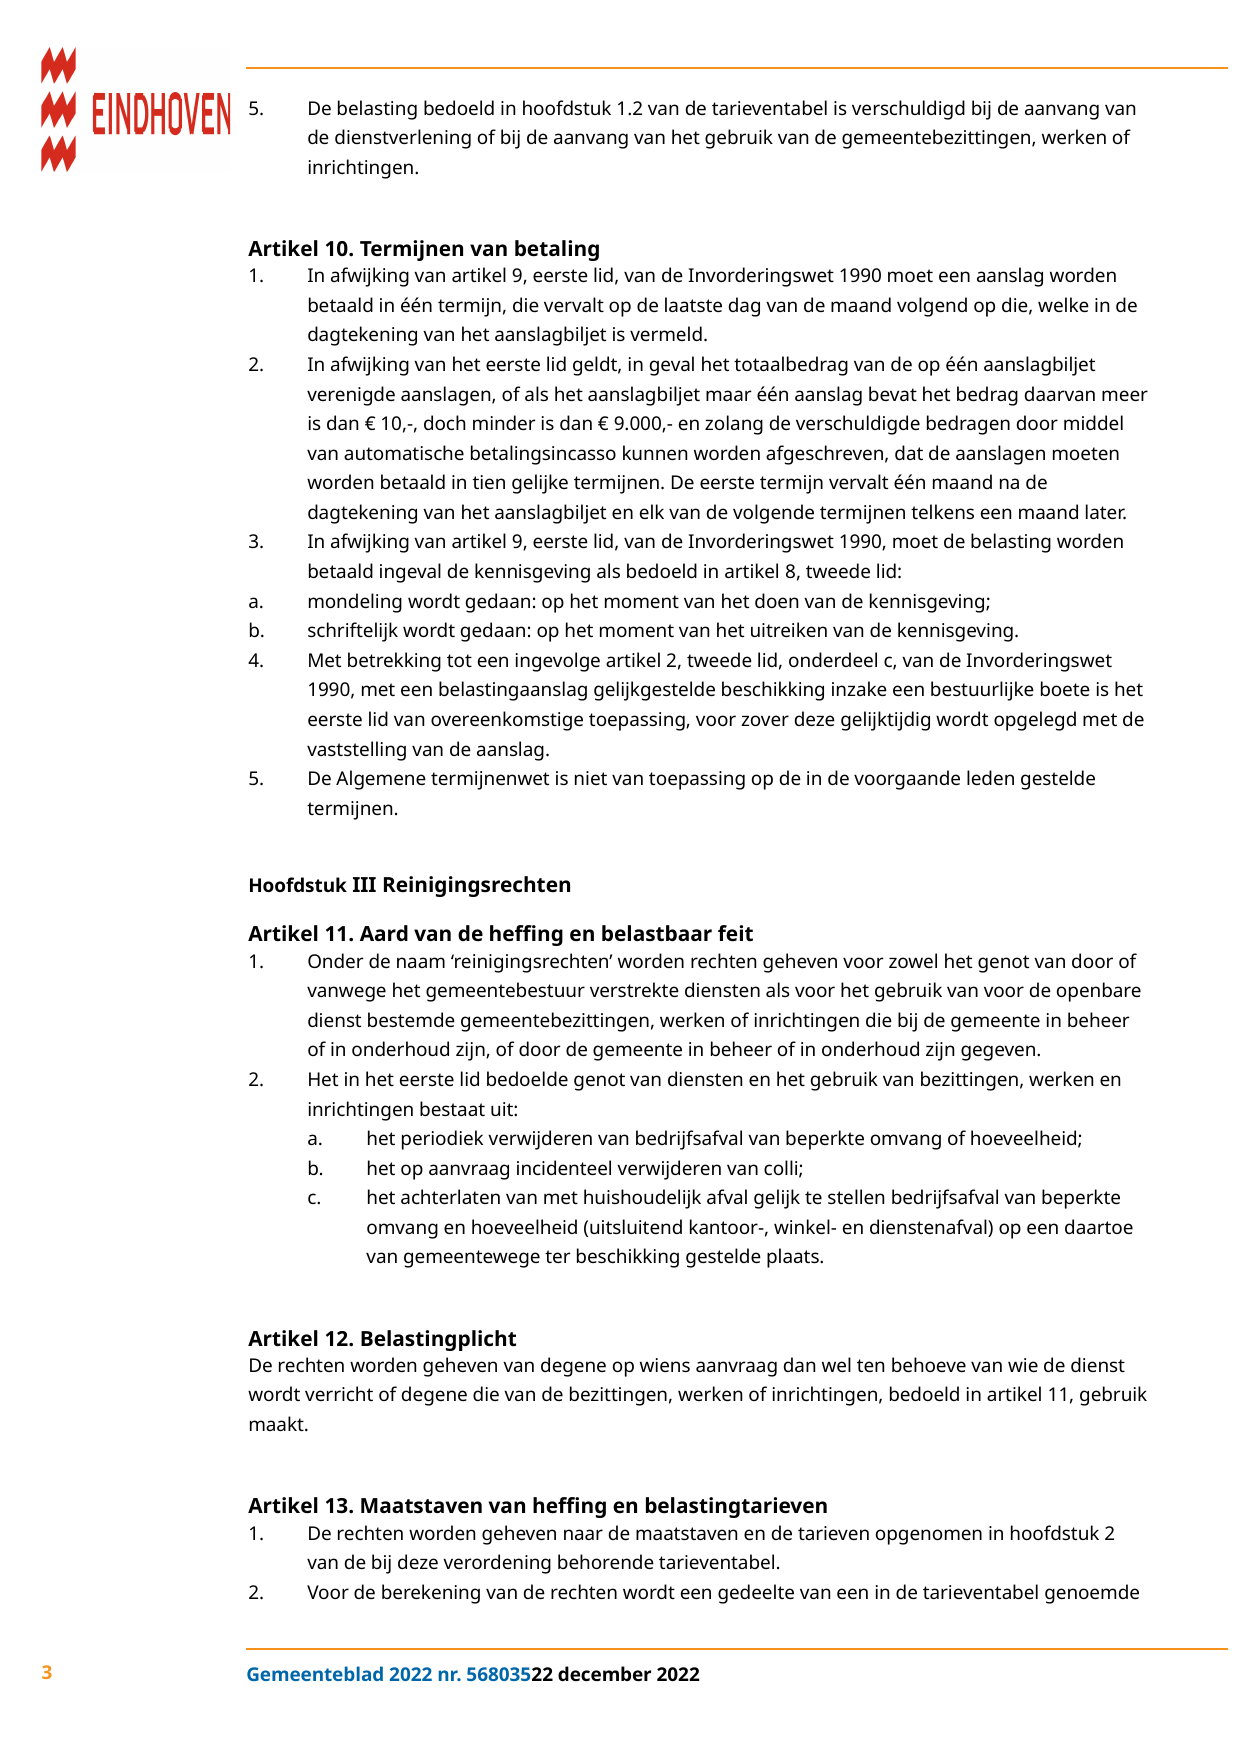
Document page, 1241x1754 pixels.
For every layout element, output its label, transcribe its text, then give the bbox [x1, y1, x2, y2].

list het op aanvraag incidenteel verwijderen van colli; [307, 1155, 1152, 1181]
list schriftelijk wordt gedaan: op het moment van het uitreiken van de kennisgeving. [248, 617, 1152, 643]
list Met betrekking tot een ingevolge artikel 2, tweede lid, onderdeel c, van de Invorderingswet 1990, met een belastingaanslag gelijkgestelde beschikking inzake een bestuurlijke boete is het eerste lid van overeenkomstige toepassing, voor zover deze gelijktijdig wordt opgelegd met de vaststelling van de aanslag. [248, 647, 1152, 761]
list In afwijking van artikel 9, eerste lid, van de Invorderingswet 1990, moet de belasting worden betaald ingeval de kennisgeving als bedoeld in artikel 8, tweede lid: [248, 529, 1152, 584]
list In afwijking van artikel 9, eerste lid, van de Invorderingswet 1990 moet een aanslag worden betaald in één termijn, die vervalt op de laatste dag van de maand volgend op die, welke in de dagtekening van het aanslagbiljet is vermeld. [248, 262, 1152, 347]
list het achterlaten van met huishoudelijk afval gelijk te stellen bedrijfsafval van beperkte omvang en hoeveelheid (uitsluitend kantoor-, winkel- en dienstenafval) op een daartoe van gemeentewege ter beschikking gestelde plaats. [307, 1184, 1152, 1269]
picture [41, 47, 231, 172]
list het periodiek verwijderen van bedrijfsafval van beperkte omvang of hoeveelheid; [307, 1125, 1152, 1151]
list mondeling wordt gedaan: op het moment van het doen van de kennisgeving; [248, 588, 1152, 613]
list Het in het eerste lid bedoelde genot van diensten en het gebruik van bezittingen, werken en inrichtingen bestaat uit: [248, 1066, 1152, 1121]
list In afwijking van het eerste lid geldt, in geval het totaalbedrag van de op één aanslagbiljet verenigde aanslagen, of als het aanslagbiljet maar één aanslag bevat het bedrag daarvan meer is dan € 10,-, doch minder is dan € 9.000,- en zolang de verschuldigde bedragen door middel van automatische betalingsincasso kunnen worden afgeschreven, dat de aanslagen moeten worden betaald in tien gelijke termijnen. De eerste termijn vervalt één maand na de dagtekening van het aanslagbiljet en elk van de volgende termijnen telkens een maand later. [248, 351, 1152, 525]
list De Algemene termijnenwet is niet van toepassing op de in de voorgaande leden gestelde termijnen. [248, 765, 1152, 821]
text Artikel 11. Aard van de heffing en belastbaar feit [248, 919, 1152, 948]
list De belasting bedoeld in hoofdstuk 1.2 van de tarieventabel is verschuldigd bij de aanvang van de dienstverlening of bij de aanvang van het gebruik van de gemeentebezittingen, werken of inrichtingen. [248, 95, 1152, 180]
text Artikel 10. Termijnen van betaling [248, 234, 1152, 262]
text Artikel 13. Maatstaven van heffing en belastingtarieven [248, 1491, 1152, 1520]
list Onder de naam ‘reinigingsrechten’ worden rechten geheven voor zowel het genot van door of vanwege het gemeentebestuur verstrekte diensten als voor het gebruik van voor de openbare dienst bestemde gemeentebezittingen, werken of inrichtingen die bij de gemeente in beheer of in onderhoud zijn, of door de gemeente in beheer of in onderhoud zijn gegeven. [248, 948, 1152, 1062]
text Hoofdstuk III Reinigingsrechten [248, 870, 1152, 898]
text De rechten worden geheven van degene op wiens aanvraag dan wel ten behoeve van wie de dienst wordt verricht of degene die van de bezittingen, werken of inrichtingen, bedoeld in artikel 11, gebruik maakt. [248, 1352, 1152, 1437]
list De rechten worden geheven naar de maatstaven en de tarieven opgenomen in hoofdstuk 2 van de bij deze verordening behorende tarieventabel. [248, 1520, 1152, 1575]
text Artikel 12. Belastingplicht [248, 1324, 1152, 1352]
list Voor de berekening van de rechten wordt een gedeelte van een in de tarieventabel genoemde [248, 1579, 1152, 1604]
